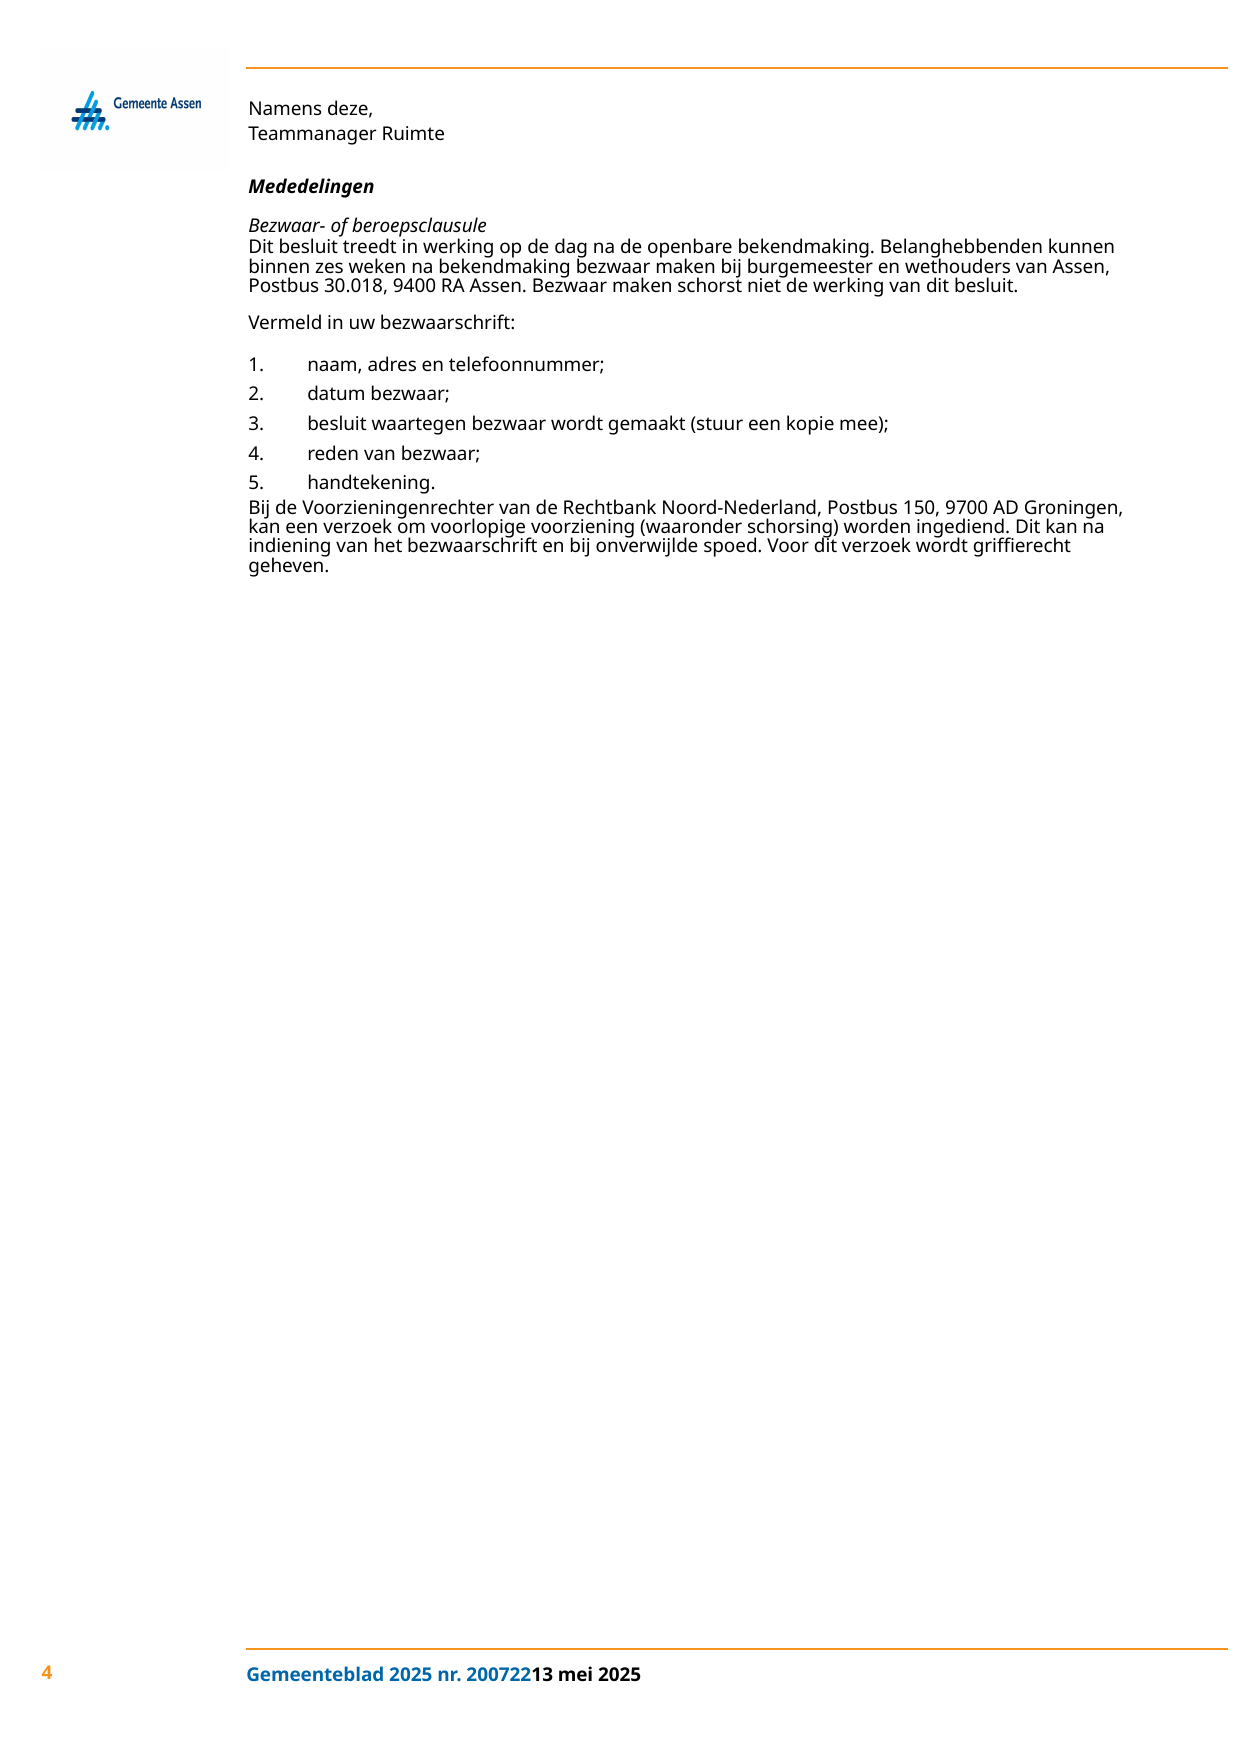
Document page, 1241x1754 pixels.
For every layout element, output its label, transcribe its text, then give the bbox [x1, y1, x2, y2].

text Dit besluit treedt in werking op de dag na de openbare bekendmaking. Belanghebbenden kunnen binnen zes weken na bekendmaking bezwaar maken bij burgemeester en wethouders van Assen, Postbus 30.018, 9400 RA Assen. Bezwaar maken schorst niet de werking van dit besluit. [248, 238, 1152, 296]
list reden van bezwaar; [248, 440, 1152, 465]
list naam, adres en telefoonnummer; [248, 351, 1152, 377]
text Bij de Voorzieningenrechter van de Rechtbank Noord-Nederland, Postbus 150, 9700 AD Groningen, kan een verzoek om voorlopige voorziening (waaronder schorsing) worden ingediend. Dit kan na indiening van het bezwaarschrift en bij onverwijlde spoed. Voor dit verzoek wordt griffierecht geheven. [248, 499, 1152, 576]
list handtekening. [248, 469, 1152, 495]
list datum bezwaar; [248, 381, 1152, 406]
text Namens deze, [248, 95, 1152, 121]
text Bezwaar- of beroepsclausule [248, 213, 1152, 238]
text Vermeld in uw bezwaarschrift: [248, 314, 1152, 333]
text Mededelingen [248, 173, 1152, 199]
picture [41, 47, 231, 172]
text Teammanager Ruimte [248, 121, 1152, 146]
list besluit waartegen bezwaar wordt gemaakt (stuur een kopie mee); [248, 410, 1152, 436]
